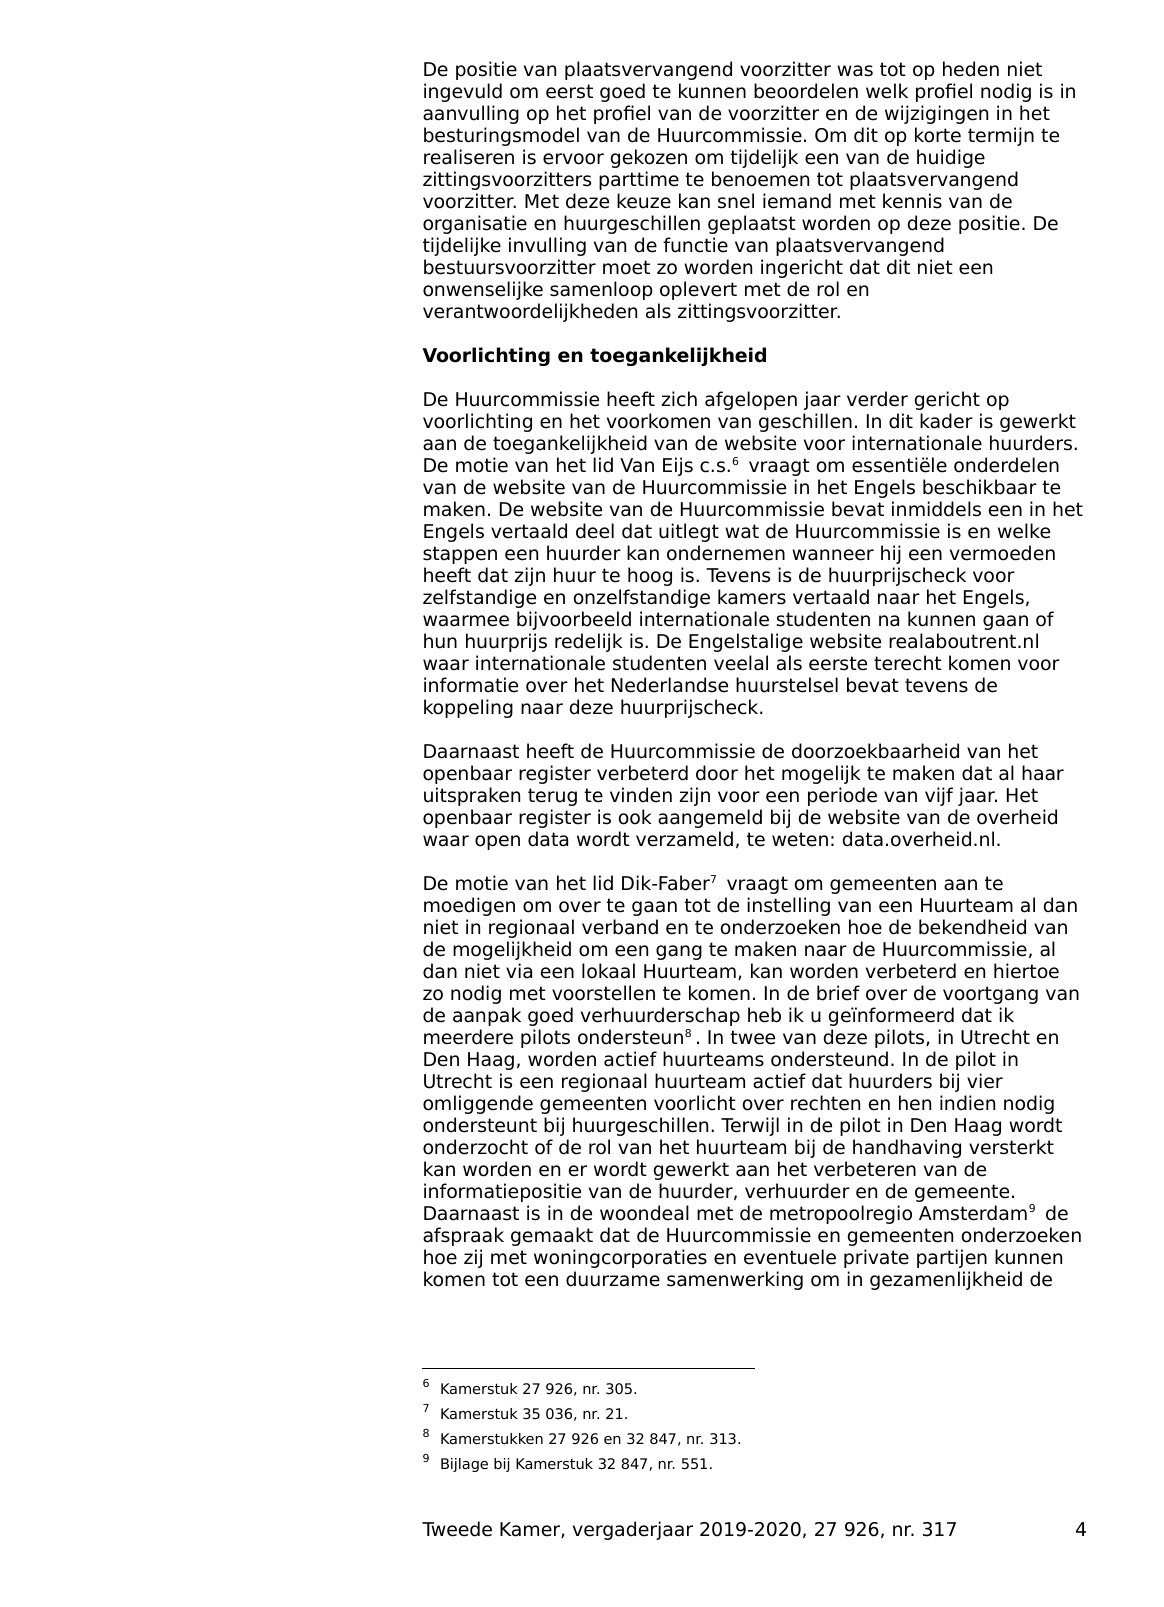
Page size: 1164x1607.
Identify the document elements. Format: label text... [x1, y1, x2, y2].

text Bijlage bij Kamerstuk 32 847, nr. 551. [422, 1452, 1087, 1474]
text De positie van plaatsvervangend voorzitter was tot op heden niet ingevuld om eerst goed te kunnen beoordelen welk profiel nodig is in aanvulling op het profiel van de voorzitter en de wijzigingen in het besturingsmodel van de Huurcommissie. Om dit op korte termijn te realiseren is ervoor gekozen om tijdelijk een van de huidige zittingsvoorzitters parttime te benoemen tot plaatsvervangend voorzitter. Met deze keuze kan snel iemand met kennis van de organisatie en huurgeschillen geplaatst worden op deze positie. De tijdelijke invulling van de functie van plaatsvervangend bestuursvoorzitter moet zo worden ingericht dat dit niet een onwenselijke samenloop oplevert met de rol en verantwoordelijkheden als zittingsvoorzitter. [422, 59, 1087, 323]
text Kamerstuk 27 926, nr. 305. [422, 1377, 1087, 1399]
text De Huurcommissie heeft zich afgelopen jaar verder gericht op voorlichting en het voorkomen van geschillen. In dit kader is gewerkt aan de toegankelijkheid van de website voor internationale huurders. De motie van het lid Van Eijs c.s. vraagt om essentiële onderdelen van de website van de Huurcommissie in het Engels beschikbaar te maken. De website van de Huurcommissie bevat inmiddels een in het Engels vertaald deel dat uitlegt wat de Huurcommissie is en welke stappen een huurder kan ondernemen wanneer hij een vermoeden heeft dat zijn huur te hoog is. Tevens is de huurprijscheck voor zelfstandige en onzelfstandige kamers vertaald naar het Engels, waarmee bijvoorbeeld internationale studenten na kunnen gaan of hun huurprijs redelijk is. De Engelstalige website realaboutrent.nl waar internationale studenten veelal als eerste terecht komen voor informatie over het Nederlandse huurstelsel bevat tevens de koppeling naar deze huurprijscheck. [422, 389, 1087, 719]
text Daarnaast heeft de Huurcommissie de doorzoekbaarheid van het openbaar register verbeterd door het mogelijk te maken dat al haar uitspraken terug te vinden zijn voor een periode van vijf jaar. Het openbaar register is ook aangemeld bij de website van de overheid waar open data wordt verzameld, te weten: data.overheid.nl. [422, 741, 1087, 851]
text De motie van het lid Dik-Faber vraagt om gemeenten aan te moedigen om over te gaan tot de instelling van een Huurteam al dan niet in regionaal verband en te onderzoeken hoe de bekendheid van de mogelijkheid om een gang te maken naar de Huurcommissie, al dan niet via een lokaal Huurteam, kan worden verbeterd en hiertoe zo nodig met voorstellen te komen. In de brief over de voortgang van de aanpak goed verhuurderschap heb ik u geïnformeerd dat ik meerdere pilots ondersteun. In twee van deze pilots, in Utrecht en Den Haag, worden actief huurteams ondersteund. In de pilot in Utrecht is een regionaal huurteam actief dat huurders bij vier omliggende gemeenten voorlicht over rechten en hen indien nodig ondersteunt bij huurgeschillen. Terwijl in de pilot in Den Haag wordt onderzocht of de rol van het huurteam bij de handhaving versterkt kan worden en er wordt gewerkt aan het verbeteren van de informatiepositie van de huurder, verhuurder en de gemeente. Daarnaast is in de woondeal met de metropoolregio Amsterdam de afspraak gemaakt dat de Huurcommissie en gemeenten onderzoeken hoe zij met woningcorporaties en eventuele private partijen kunnen komen tot een duurzame samenwerking om in gezamenlijkheid de [422, 873, 1087, 1291]
text Kamerstuk 35 036, nr. 21. [422, 1402, 1087, 1424]
text Kamerstukken 27 926 en 32 847, nr. 313. [422, 1427, 1087, 1449]
subtitle Voorlichting en toegankelijkheid [422, 345, 1087, 367]
